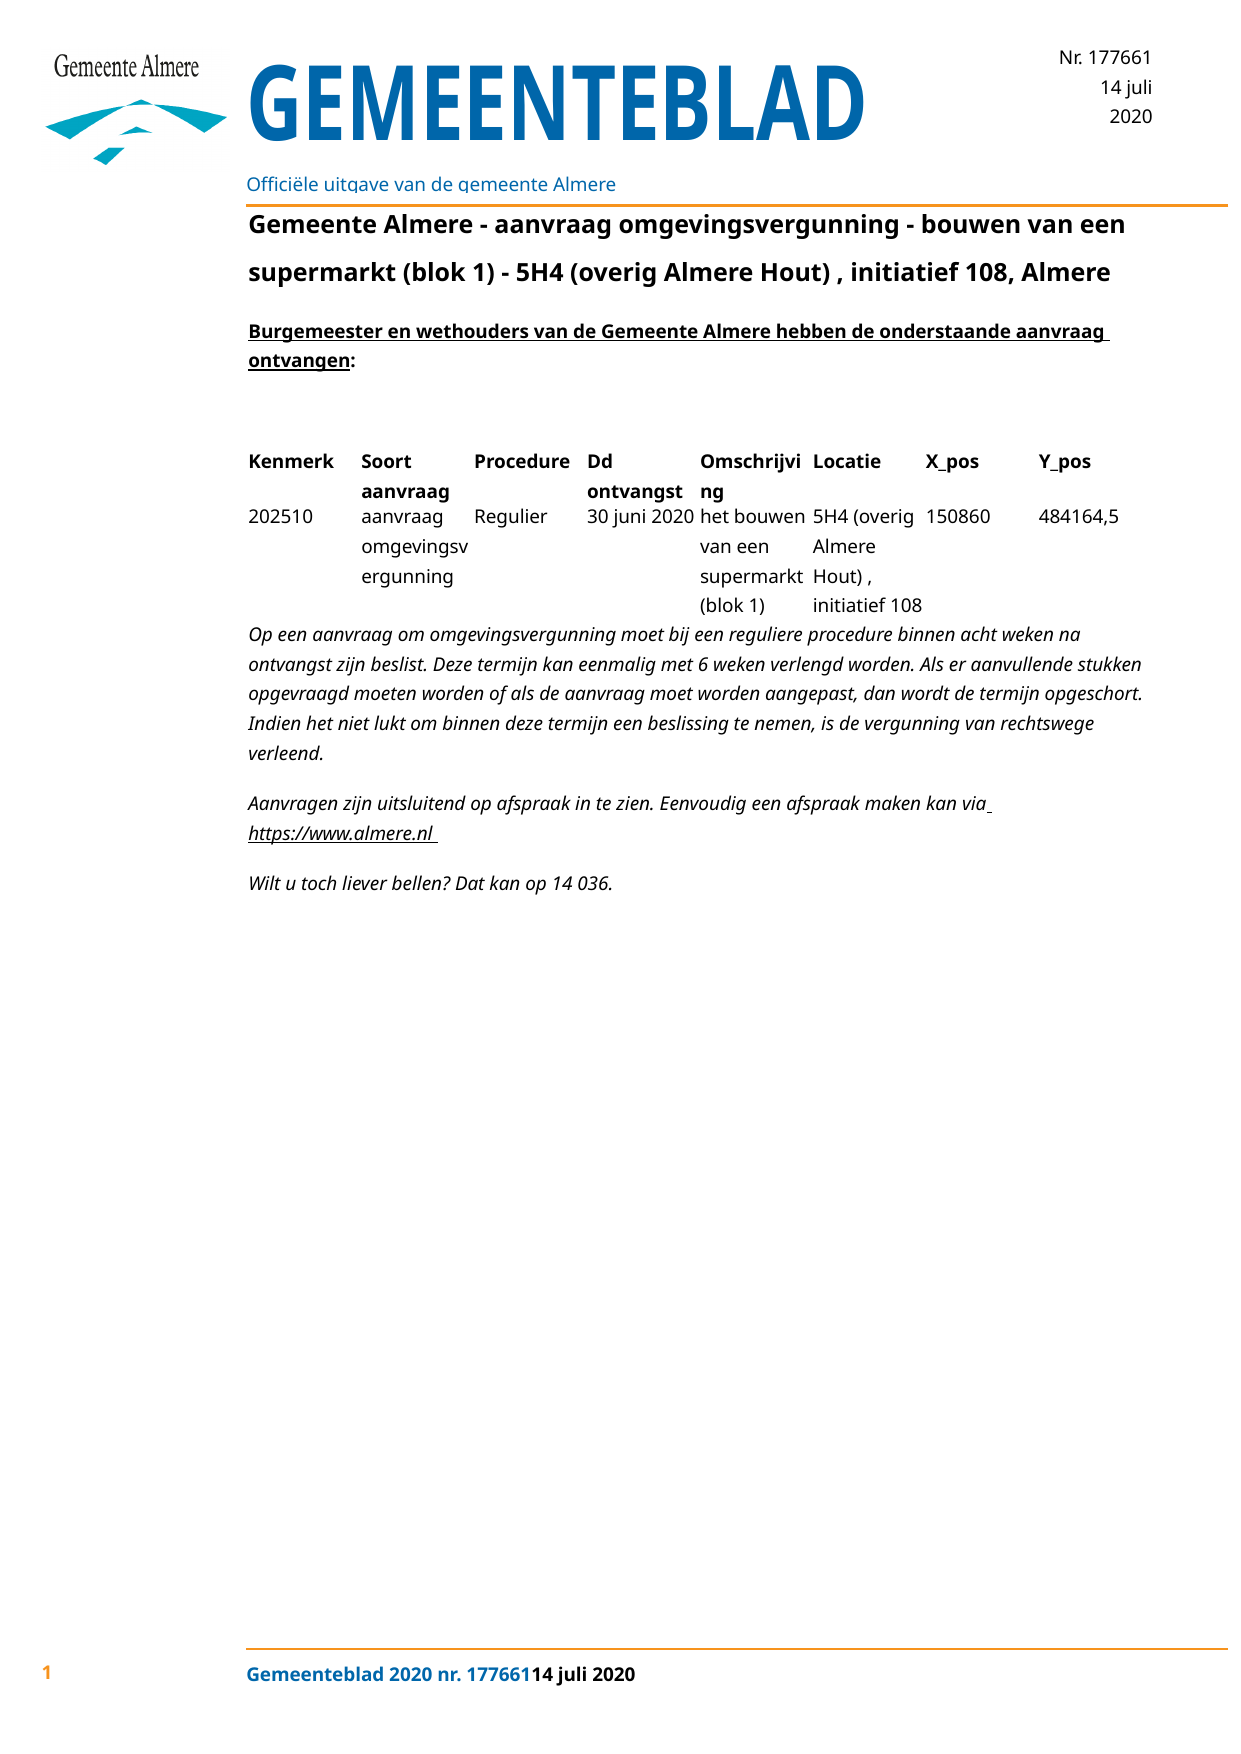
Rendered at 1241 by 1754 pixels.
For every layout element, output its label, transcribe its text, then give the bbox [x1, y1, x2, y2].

table_header Y_pos [1039, 449, 1152, 504]
table_header Omschrijving [700, 449, 813, 504]
text Wilt u toch liever bellen? Dat kan op 14 036. [248, 870, 1152, 896]
table_cell 150860 [926, 504, 1038, 618]
text Op een aanvraag om omgevingsvergunning moet bij een reguliere procedure binnen acht weken na ontvangst zijn beslist. Deze termijn kan eenmalig met 6 weken verlengd worden. Als er aanvullende stukken opgevraagd moeten worden of als de aanvraag moet worden aangepast, dan wordt de termijn opgeschort. Indien het niet lukt om binnen deze termijn een beslissing te nemen, is de vergunning van rechtswege verleend. [248, 621, 1152, 766]
text Burgemeester en wethouders van de Gemeente Almere hebben de onderstaande aanvraag ontvangen: [248, 318, 1152, 373]
text Gemeente Almere - aanvraag omgevingsvergunning - bouwen van een supermarkt (blok 1) - 5H4 (overig Almere Hout) , initiatief 108, Almere [248, 207, 1152, 288]
table_header Kenmerk [248, 449, 361, 504]
table_header Locatie [813, 449, 926, 504]
table_cell 202510 [248, 504, 361, 618]
picture [41, 47, 231, 172]
table_cell 5H4 (overig Almere Hout) , initiatief 108 [813, 504, 926, 618]
text Aanvragen zijn uitsluitend op afspraak in te zien. Eenvoudig een afspraak maken kan via https://www.almere.nl [248, 790, 1152, 846]
table_cell aanvraag omgevingsvergunning [361, 504, 474, 618]
table_header X_pos [926, 449, 1038, 504]
table_header Dd ontvangst [587, 449, 700, 504]
table_cell 484164,5 [1039, 504, 1152, 618]
table_cell het bouwen van een supermarkt (blok 1) [700, 504, 813, 618]
table_header Soort aanvraag [361, 449, 474, 504]
table_cell Regulier [474, 504, 587, 618]
table_cell 30 juni 2020 [587, 504, 700, 618]
table_header Procedure [474, 449, 587, 504]
